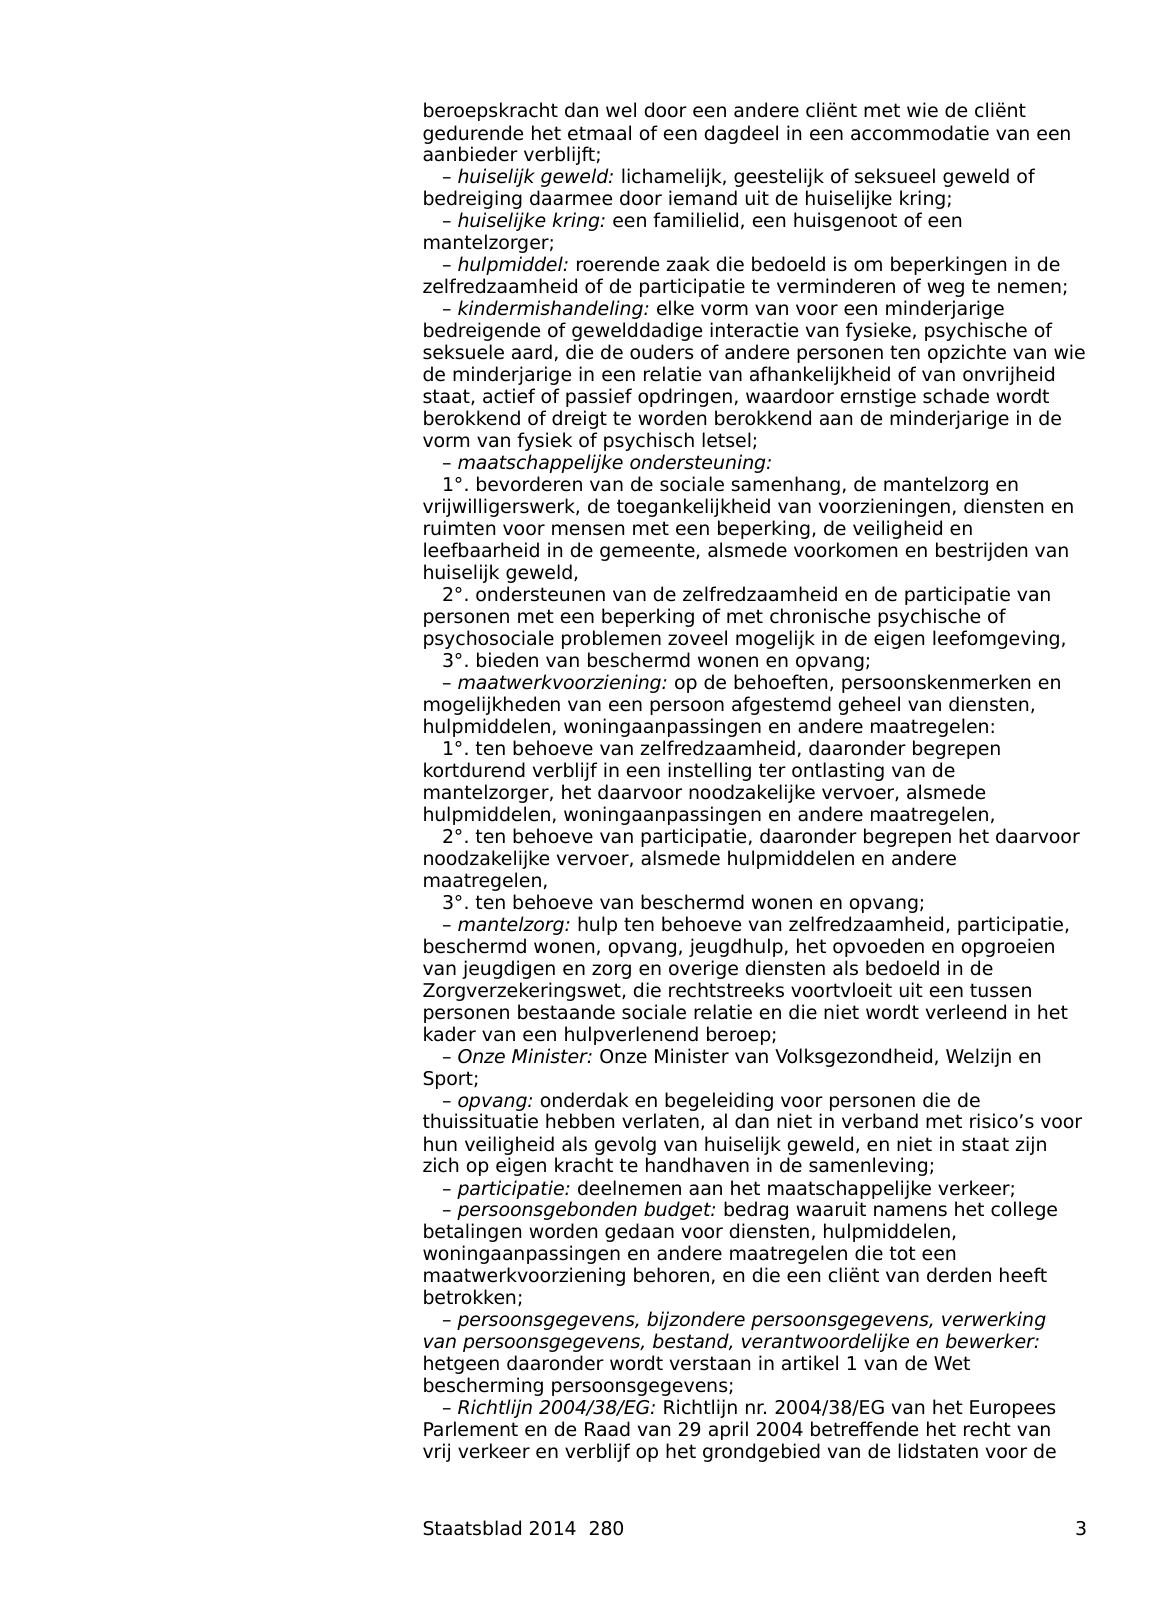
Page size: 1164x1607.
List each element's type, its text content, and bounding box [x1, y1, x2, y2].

text 2°. ondersteunen van de zelfredzaamheid en de participatie van personen met een beperking of met chronische psychische of psychosociale problemen zoveel mogelijk in de eigen leefomgeving, [422, 584, 1087, 650]
text – participatie: deelnemen aan het maatschappelijke verkeer; [422, 1177, 1087, 1199]
text – maatwerkvoorziening: op de behoeften, persoonskenmerken en mogelijkheden van een persoon afgestemd geheel van diensten, hulpmiddelen, woningaanpassingen en andere maatregelen: [422, 672, 1087, 738]
text – persoonsgebonden budget: bedrag waaruit namens het college betalingen worden gedaan voor diensten, hulpmiddelen, woningaanpassingen en andere maatregelen die tot een maatwerkvoorziening behoren, en die een cliënt van derden heeft betrokken; [422, 1199, 1087, 1309]
text – Richtlijn 2004/38/EG: Richtlijn nr. 2004/38/EG van het Europees Parlement en de Raad van 29 april 2004 betreffende het recht van vrij verkeer en verblijf op het grondgebied van de lidstaten voor de [422, 1397, 1087, 1463]
text – Onze Minister: Onze Minister van Volksgezondheid, Welzijn en Sport; [422, 1046, 1087, 1089]
text – opvang: onderdak en begeleiding voor personen die de thuissituatie hebben verlaten, al dan niet in verband met risico’s voor hun veiligheid als gevolg van huiselijk geweld, en niet in staat zijn zich op eigen kracht te handhaven in de samenleving; [422, 1089, 1087, 1177]
text 2°. ten behoeve van participatie, daaronder begrepen het daarvoor noodzakelijke vervoer, alsmede hulpmiddelen en andere maatregelen, [422, 826, 1087, 892]
text – mantelzorg: hulp ten behoeve van zelfredzaamheid, participatie, beschermd wonen, opvang, jeugdhulp, het opvoeden en opgroeien van jeugdigen en zorg en overige diensten als bedoeld in de Zorgverzekeringswet, die rechtstreeks voortvloeit uit een tussen personen bestaande sociale relatie en die niet wordt verleend in het kader van een hulpverlenend beroep; [422, 914, 1087, 1046]
text – huiselijk geweld: lichamelijk, geestelijk of seksueel geweld of bedreiging daarmee door iemand uit de huiselijke kring; [422, 166, 1087, 210]
text – persoonsgegevens, bijzondere persoonsgegevens, verwerking van persoonsgegevens, bestand, verantwoordelijke en bewerker: hetgeen daaronder wordt verstaan in artikel 1 van de Wet bescherming persoonsgegevens; [422, 1309, 1087, 1397]
text – kindermishandeling: elke vorm van voor een minderjarige bedreigende of gewelddadige interactie van fysieke, psychische of seksuele aard, die de ouders of andere personen ten opzichte van wie de minderjarige in een relatie van afhankelijkheid of van onvrijheid staat, actief of passief opdringen, waardoor ernstige schade wordt berokkend of dreigt te worden berokkend aan de minderjarige in de vorm van fysiek of psychisch letsel; [422, 298, 1087, 452]
text 1°. bevorderen van de sociale samenhang, de mantelzorg en vrijwilligerswerk, de toegankelijkheid van voorzieningen, diensten en ruimten voor mensen met een beperking, de veiligheid en leefbaarheid in de gemeente, alsmede voorkomen en bestrijden van huiselijk geweld, [422, 474, 1087, 584]
text – maatschappelijke ondersteuning: [422, 452, 1087, 474]
text 3°. ten behoeve van beschermd wonen en opvang; [422, 892, 1087, 914]
text – huiselijke kring: een familielid, een huisgenoot of een mantelzorger; [422, 210, 1087, 254]
text beroepskracht dan wel door een andere cliënt met wie de cliënt gedurende het etmaal of een dagdeel in een accommodatie van een aanbieder verblijft; [422, 100, 1087, 166]
text 1°. ten behoeve van zelfredzaamheid, daaronder begrepen kortdurend verblijf in een instelling ter ontlasting van de mantelzorger, het daarvoor noodzakelijke vervoer, alsmede hulpmiddelen, woningaanpassingen en andere maatregelen, [422, 738, 1087, 826]
text 3°. bieden van beschermd wonen en opvang; [422, 650, 1087, 672]
text – hulpmiddel: roerende zaak die bedoeld is om beperkingen in de zelfredzaamheid of de participatie te verminderen of weg te nemen; [422, 254, 1087, 298]
